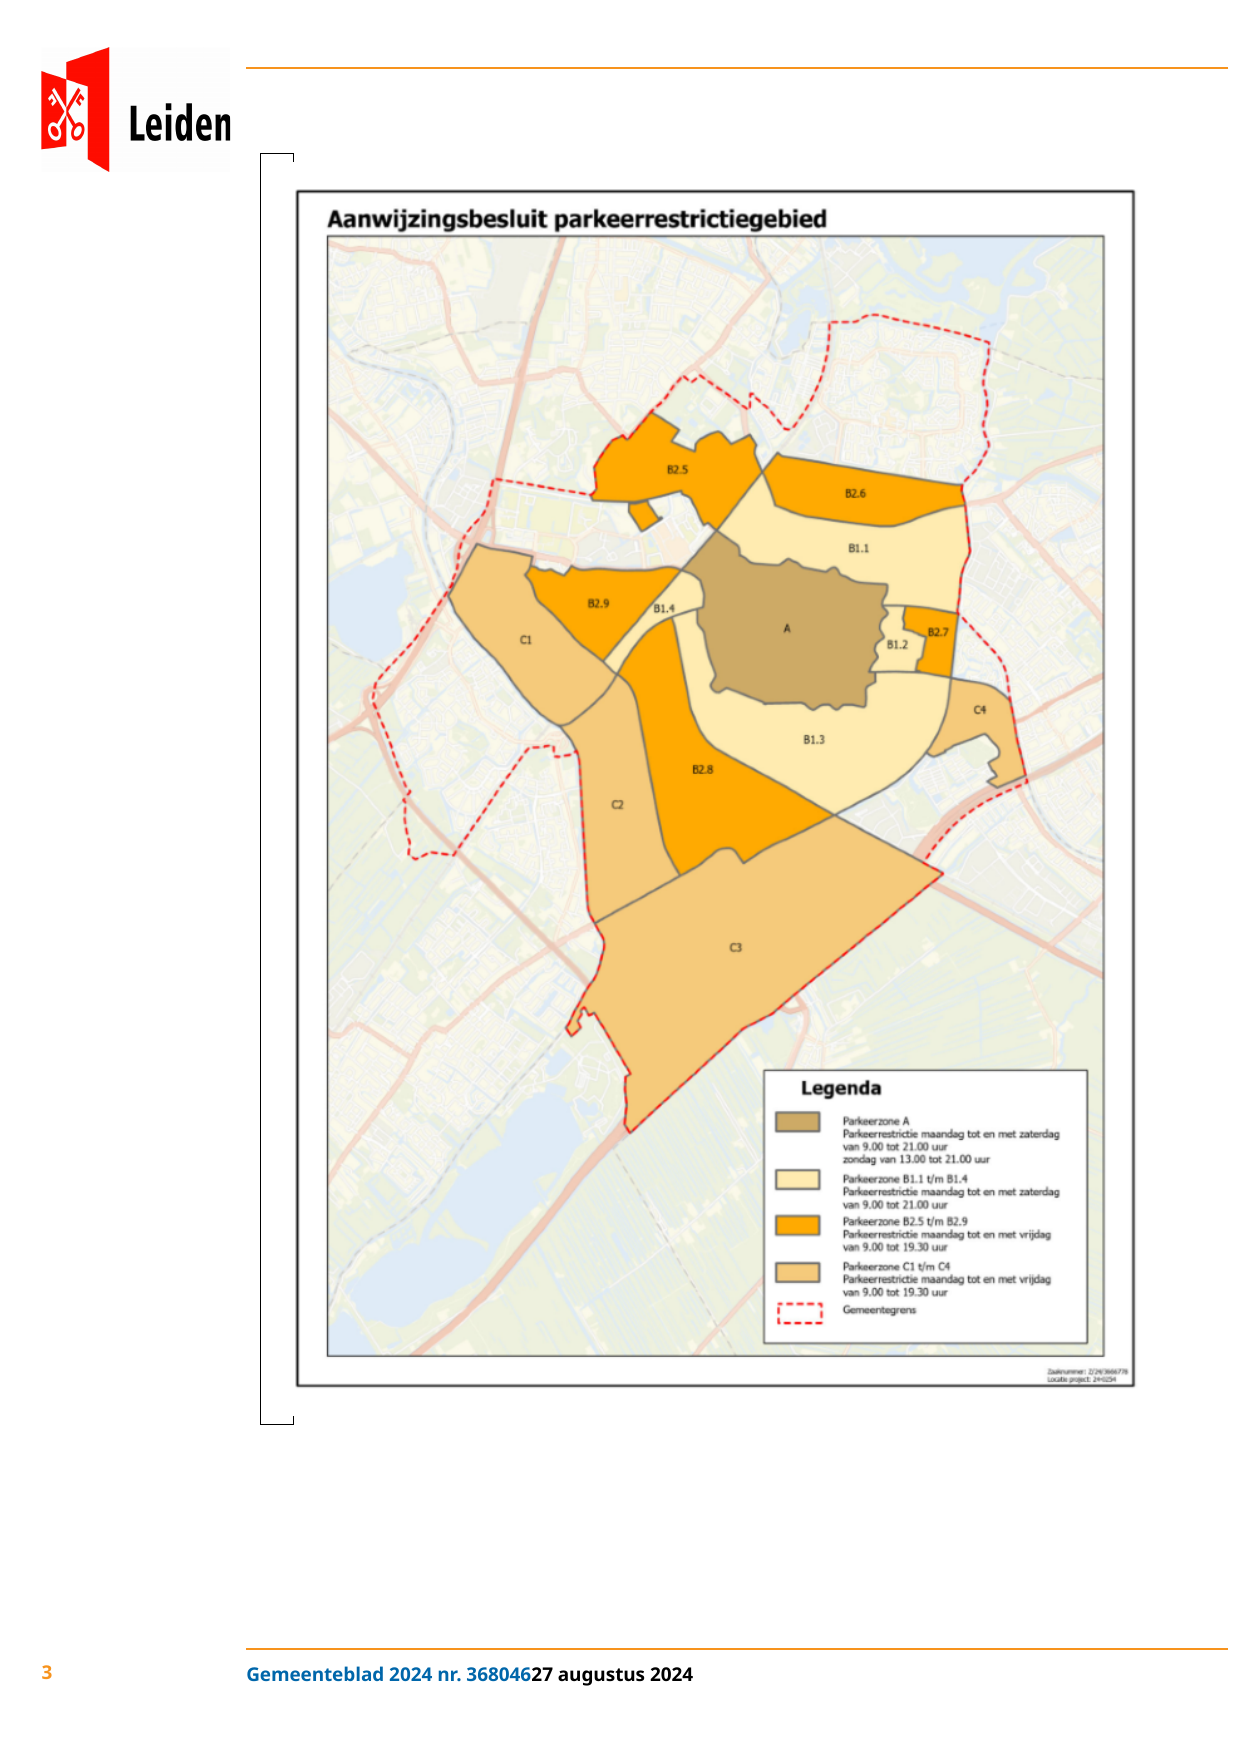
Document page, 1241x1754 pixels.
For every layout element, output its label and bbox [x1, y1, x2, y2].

picture [41, 47, 231, 172]
picture [268, 162, 1155, 1416]
